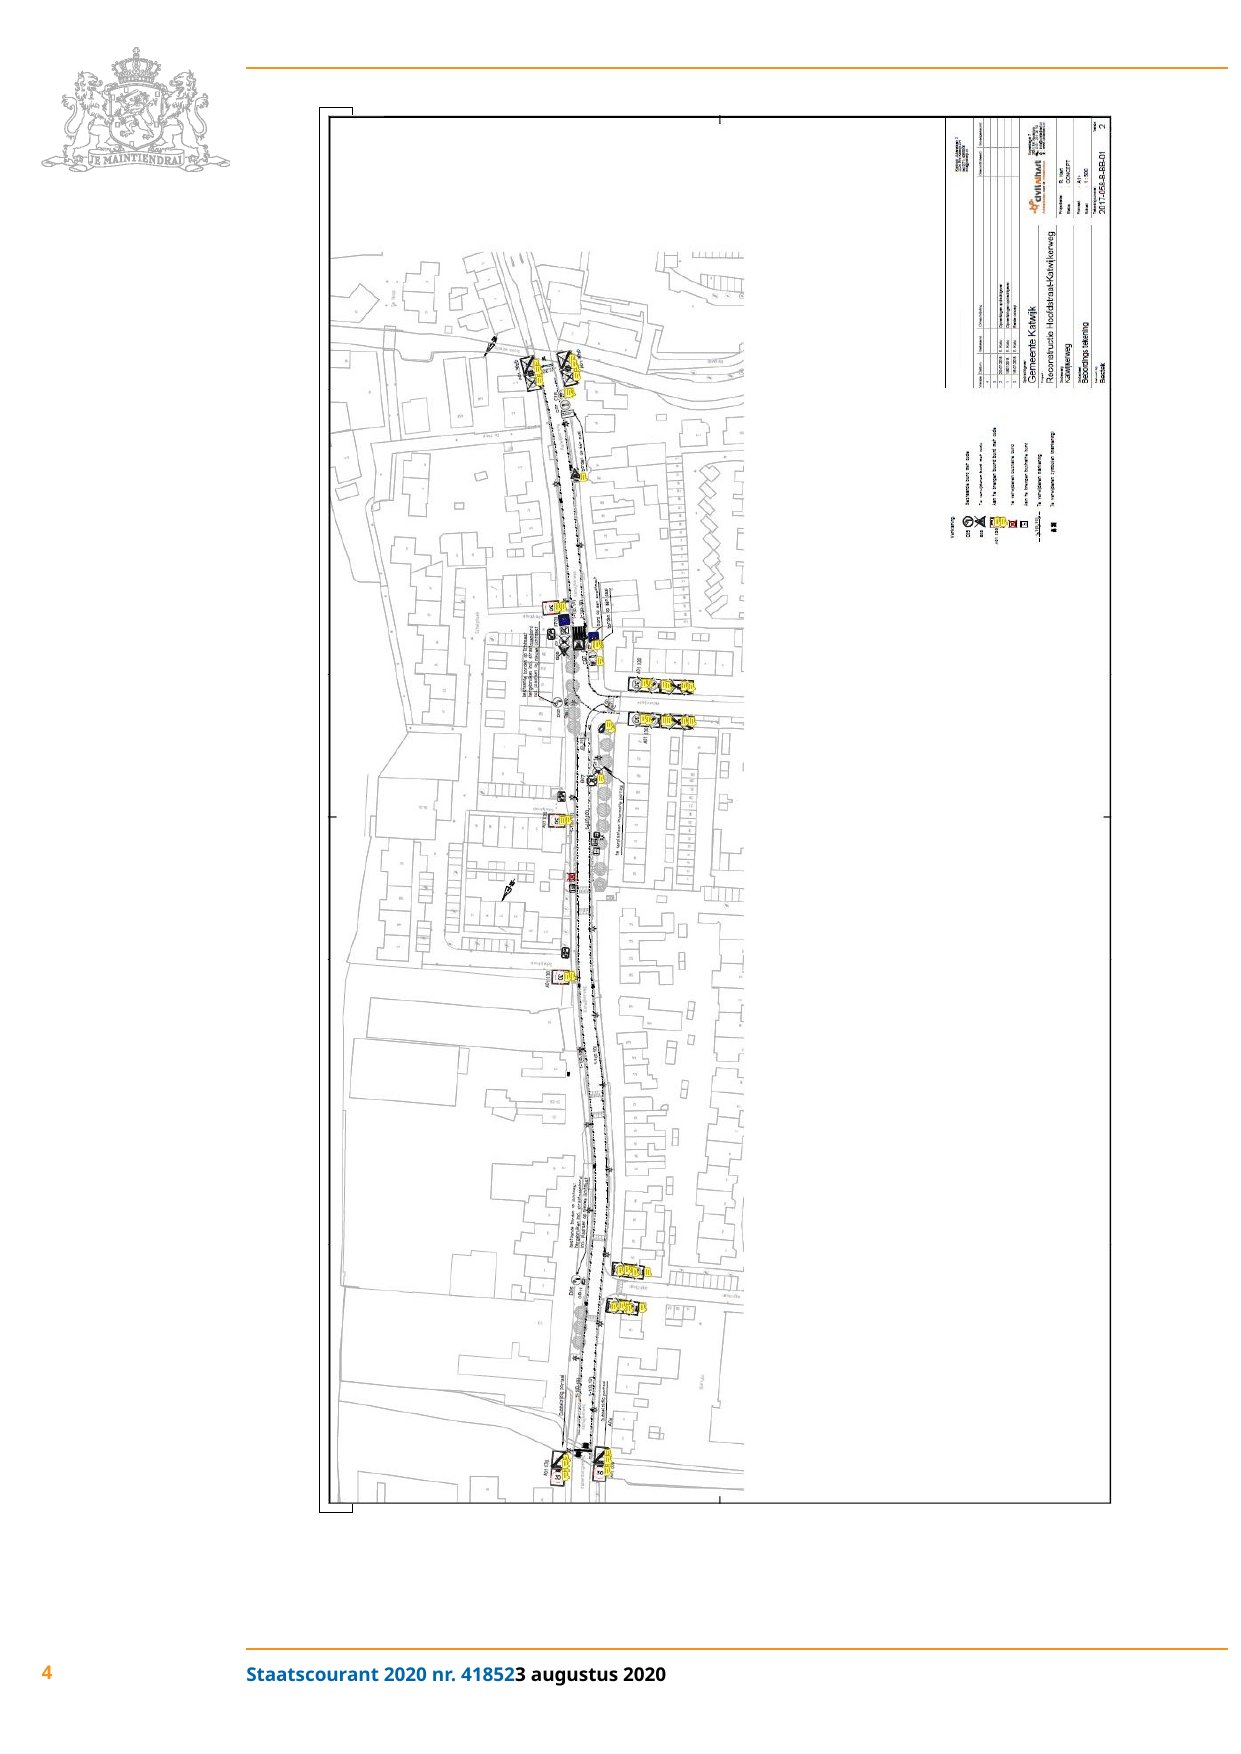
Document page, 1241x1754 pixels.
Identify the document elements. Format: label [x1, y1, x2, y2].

picture [41, 47, 231, 172]
picture [327, 115, 1112, 1504]
